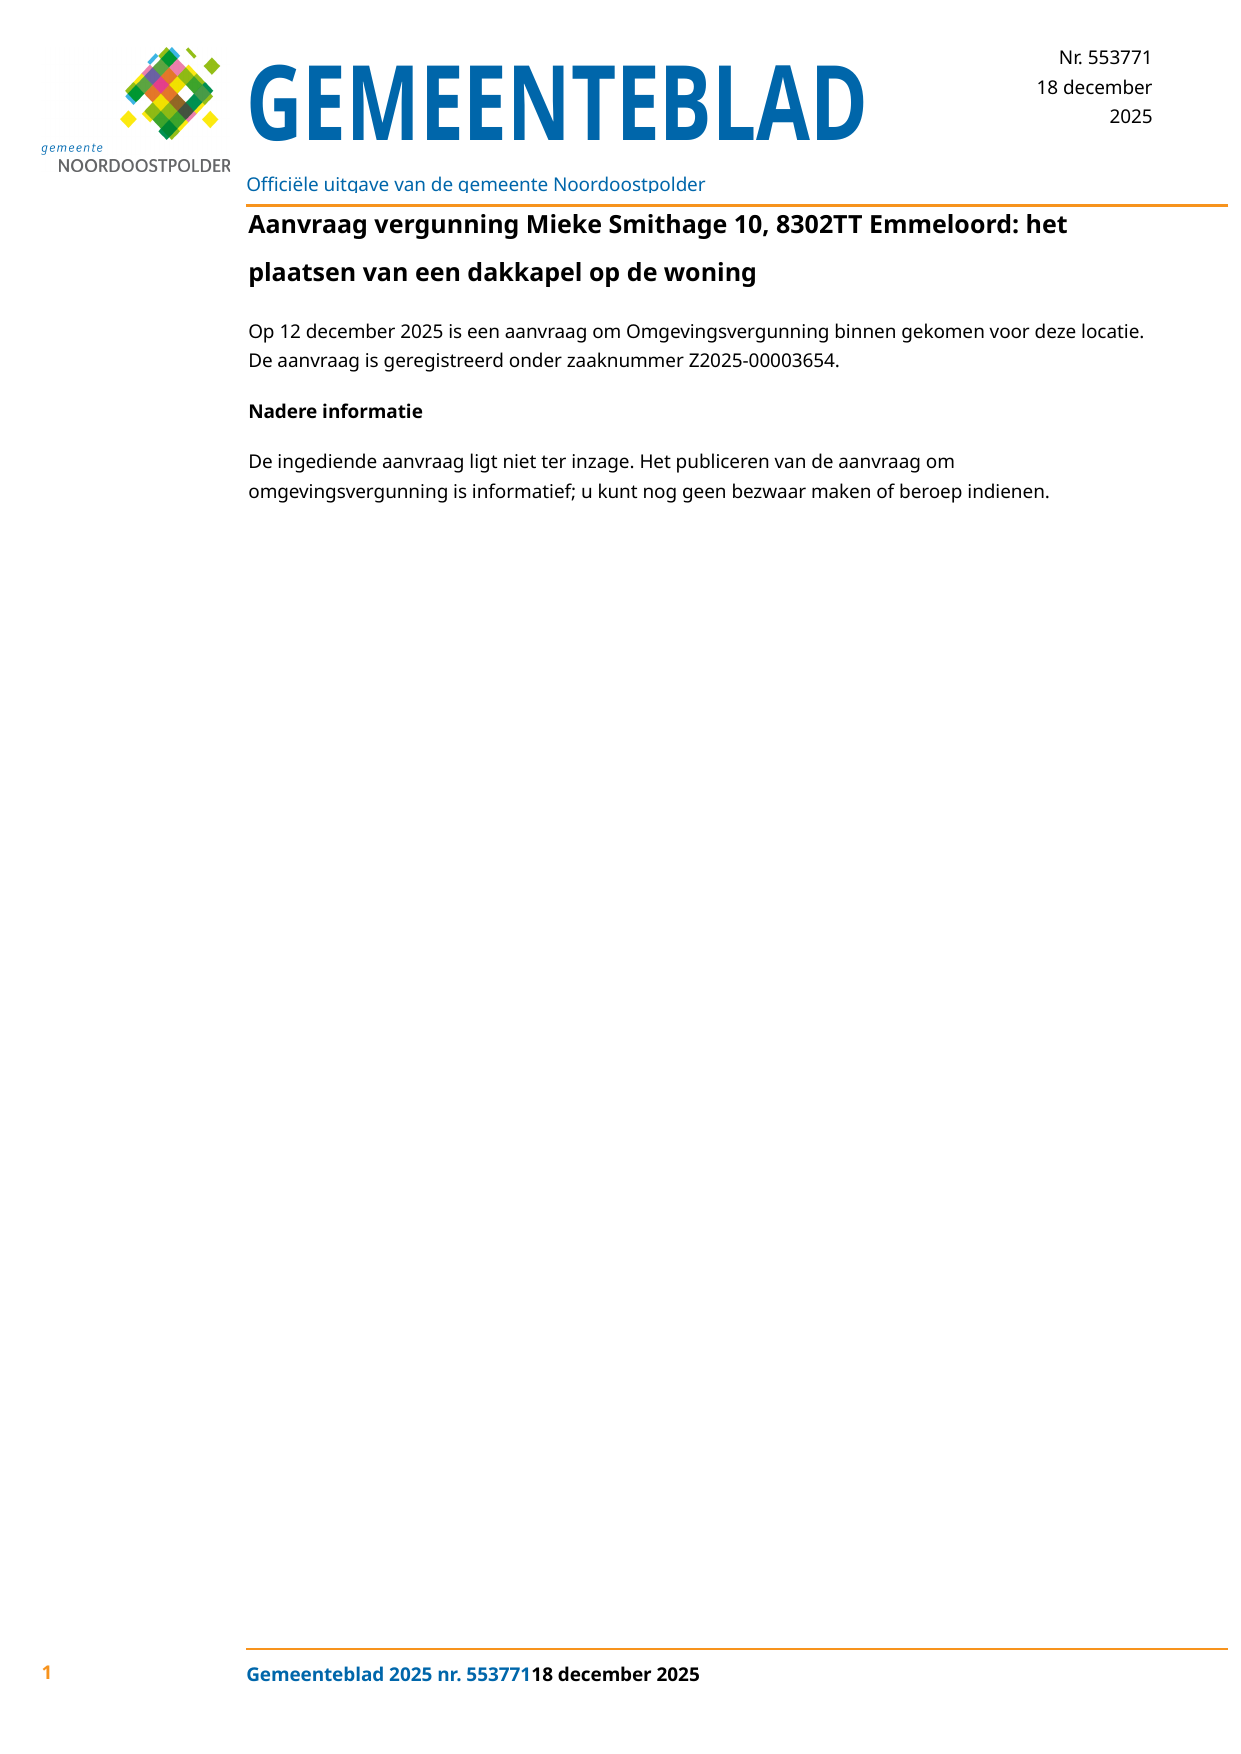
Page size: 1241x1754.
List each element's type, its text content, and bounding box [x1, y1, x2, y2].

text Aanvraag vergunning Mieke Smithage 10, 8302TT Emmeloord: het plaatsen van een dakkapel op de woning [248, 207, 1152, 288]
text De ingediende aanvraag ligt niet ter inzage. Het publiceren van de aanvraag om omgevingsvergunning is informatief; u kunt nog geen bezwaar maken of beroep indienen. [248, 448, 1152, 504]
picture [41, 47, 231, 172]
text Nadere informatie [248, 398, 1152, 424]
text Op 12 december 2025 is een aanvraag om Omgevingsvergunning binnen gekomen voor deze locatie. De aanvraag is geregistreerd onder zaaknummer Z2025-00003654. [248, 318, 1152, 373]
